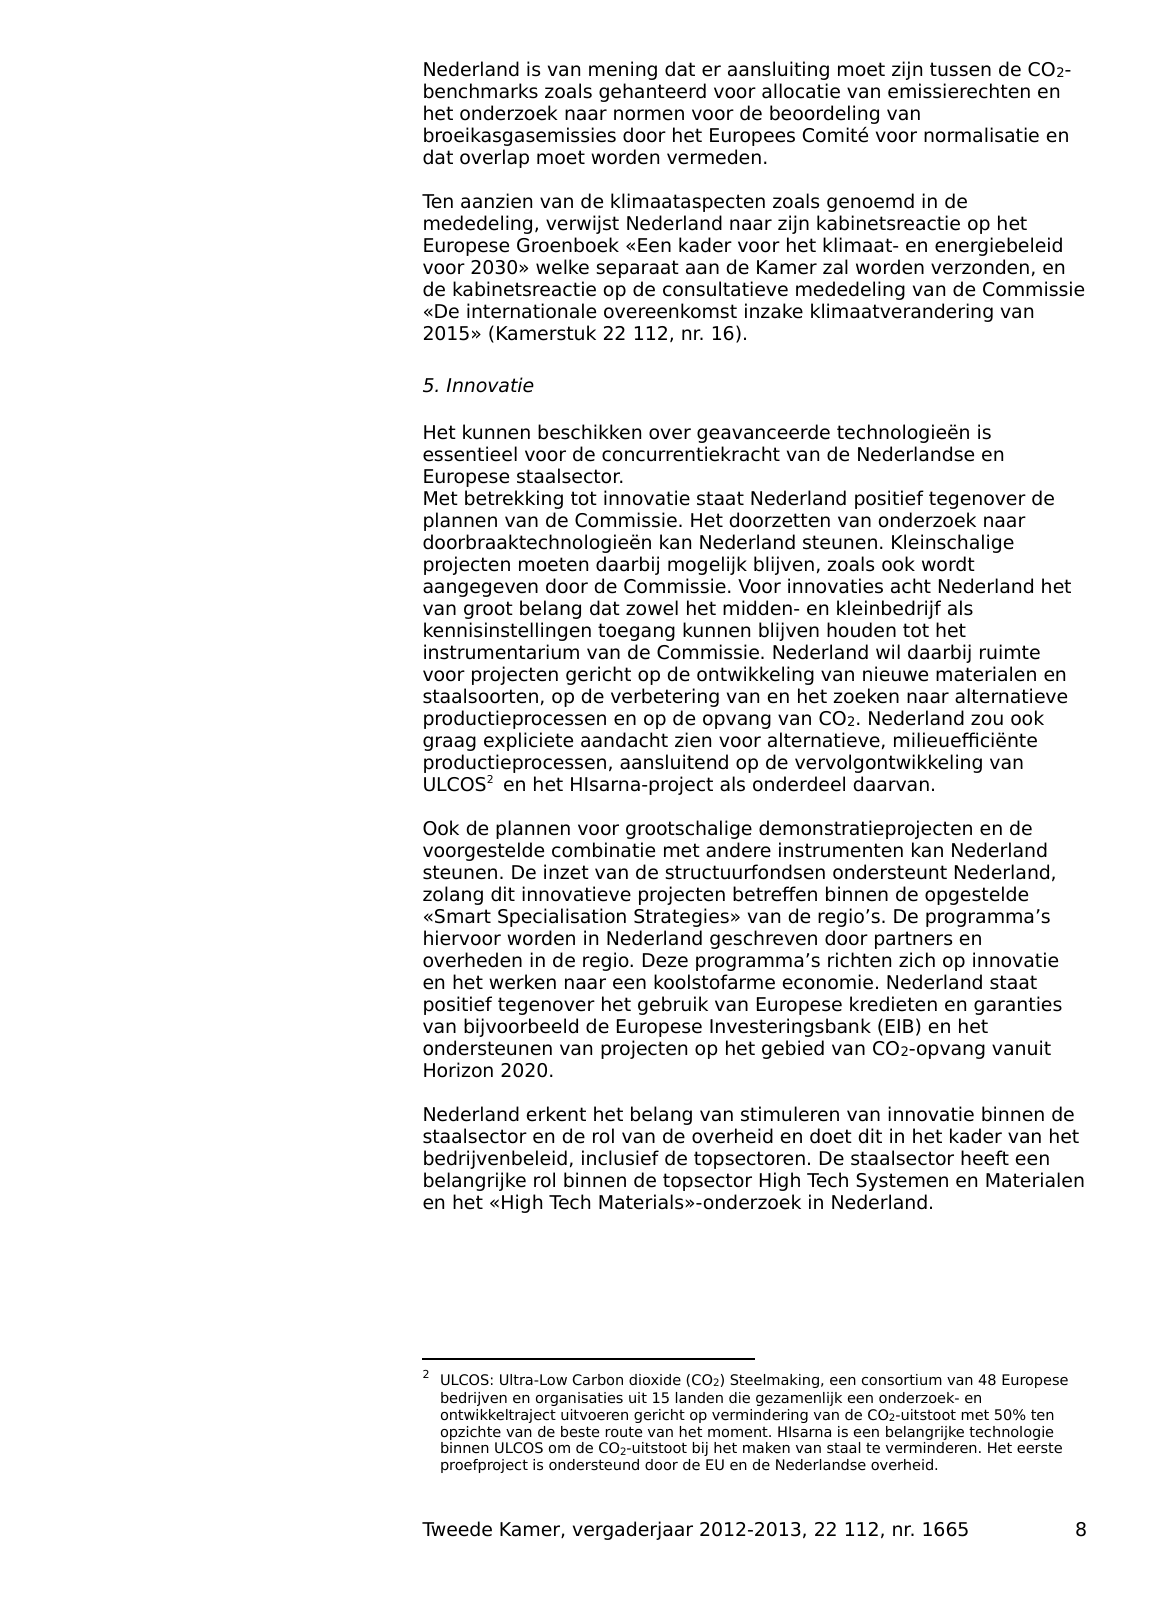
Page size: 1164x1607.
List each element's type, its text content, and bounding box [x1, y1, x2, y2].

text ULCOS: Ultra-Low Carbon dioxide (CO2) Steelmaking, een consortium van 48 Europese bedrijven en organisaties uit 15 landen die gezamenlijk een onderzoek- en ontwikkeltraject uitvoeren gericht op vermindering van de CO2-uitstoot met 50% ten opzichte van de beste route van het moment. HIsarna is een belangrijke technologie binnen ULCOS om de CO2-uitstoot bij het maken van staal te verminderen. Het eerste proefproject is ondersteund door de EU en de Nederlandse overheid. [422, 1368, 1087, 1474]
text Met betrekking tot innovatie staat Nederland positief tegenover de plannen van de Commissie. Het doorzetten van onderzoek naar doorbraaktechnologieën kan Nederland steunen. Kleinschalige projecten moeten daarbij mogelijk blijven, zoals ook wordt aangegeven door de Commissie. Voor innovaties acht Nederland het van groot belang dat zowel het midden- en kleinbedrijf als kennisinstellingen toegang kunnen blijven houden tot het instrumentarium van de Commissie. Nederland wil daarbij ruimte voor projecten gericht op de ontwikkeling van nieuwe materialen en staalsoorten, op de verbetering van en het zoeken naar alternatieve productieprocessen en op de opvang van CO2. Nederland zou ook graag expliciete aandacht zien voor alternatieve, milieuefficiënte productieprocessen, aansluitend op de vervolgontwikkeling van ULCOS en het HIsarna-project als onderdeel daarvan. [422, 488, 1087, 796]
text Ook de plannen voor grootschalige demonstratieprojecten en de voorgestelde combinatie met andere instrumenten kan Nederland steunen. De inzet van de structuurfondsen ondersteunt Nederland, zolang dit innovatieve projecten betreffen binnen de opgestelde «Smart Specialisation Strategies» van de regio’s. De programma’s hiervoor worden in Nederland geschreven door partners en overheden in de regio. Deze programma’s richten zich op innovatie en het werken naar een koolstofarme economie. Nederland staat positief tegenover het gebruik van Europese kredieten en garanties van bijvoorbeeld de Europese Investeringsbank (EIB) en het ondersteunen van projecten op het gebied van CO2-opvang vanuit Horizon 2020. [422, 818, 1087, 1082]
text Ten aanzien van de klimaataspecten zoals genoemd in de mededeling, verwijst Nederland naar zijn kabinetsreactie op het Europese Groenboek «Een kader voor het klimaat- en energiebeleid voor 2030» welke separaat aan de Kamer zal worden verzonden, en de kabinetsreactie op de consultatieve mededeling van de Commissie «De internationale overeenkomst inzake klimaatverandering van 2015» (Kamerstuk 22 112, nr. 16). [422, 191, 1087, 345]
text Nederland is van mening dat er aansluiting moet zijn tussen de CO2-benchmarks zoals gehanteerd voor allocatie van emissierechten en het onderzoek naar normen voor de beoordeling van broeikasgasemissies door het Europees Comité voor normalisatie en dat overlap moet worden vermeden. [422, 59, 1087, 169]
text Het kunnen beschikken over geavanceerde technologieën is essentieel voor de concurrentiekracht van de Nederlandse en Europese staalsector. [422, 422, 1087, 488]
subtitle 5. Innovatie [422, 375, 1087, 397]
text Nederland erkent het belang van stimuleren van innovatie binnen de staalsector en de rol van de overheid en doet dit in het kader van het bedrijvenbeleid, inclusief de topsectoren. De staalsector heeft een belangrijke rol binnen de topsector High Tech Systemen en Materialen en het «High Tech Materials»-onderzoek in Nederland. [422, 1104, 1087, 1214]
